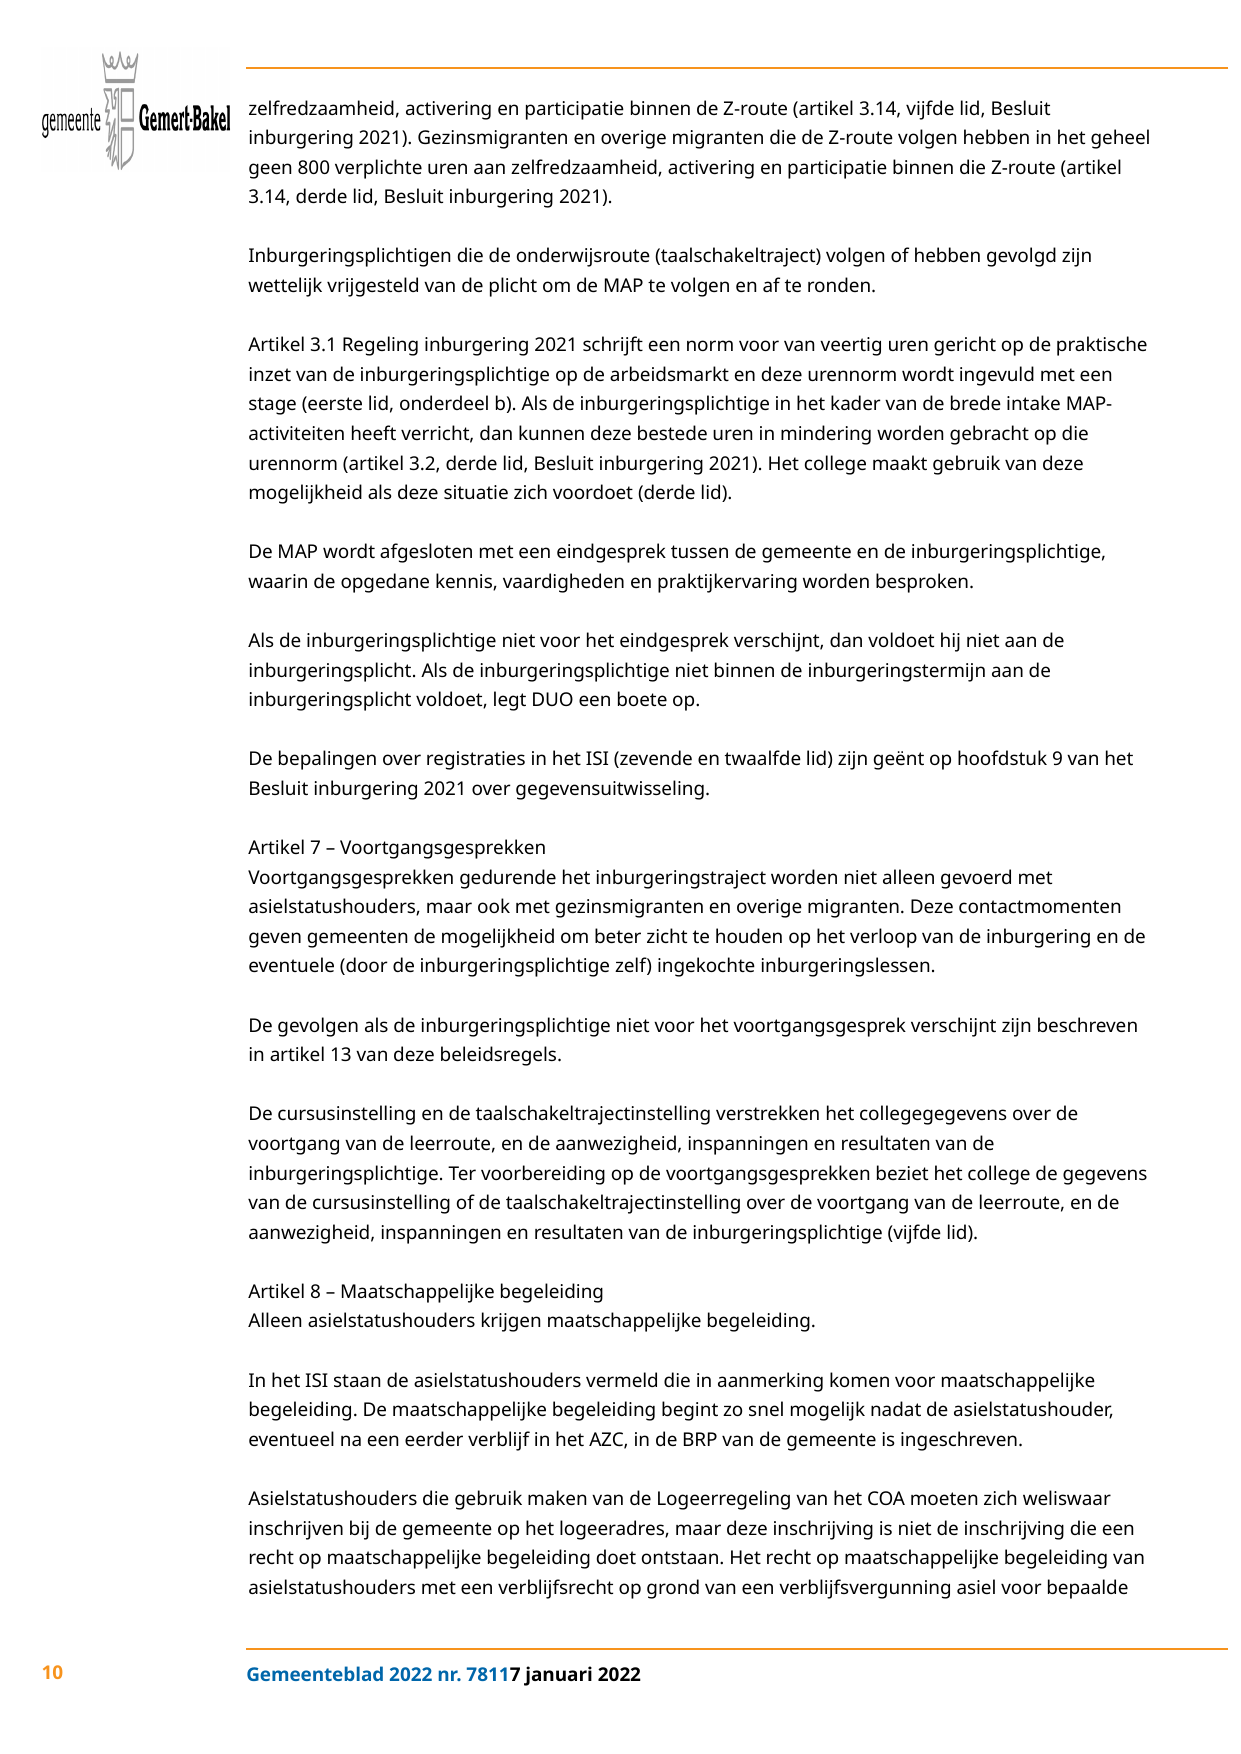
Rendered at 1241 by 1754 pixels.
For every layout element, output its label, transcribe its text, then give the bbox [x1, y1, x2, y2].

picture [41, 47, 231, 172]
text In het ISI staan de asielstatushouders vermeld die in aanmerking komen voor maatschappelijke begeleiding. De maatschappelijke begeleiding begint zo snel mogelijk nadat de asielstatushouder, eventueel na een eerder verblijf in het AZC, in de BRP van de gemeente is ingeschreven. [248, 1367, 1152, 1452]
text De gevolgen als de inburgeringsplichtige niet voor het voortgangsgesprek verschijnt zijn beschreven in artikel 13 van deze beleidsregels. [248, 1012, 1152, 1067]
text Als de inburgeringsplichtige niet voor het eindgesprek verschijnt, dan voldoet hij niet aan de inburgeringsplicht. Als de inburgeringsplichtige niet binnen de inburgeringstermijn aan de inburgeringsplicht voldoet, legt DUO een boete op. [248, 627, 1152, 712]
text De MAP wordt afgesloten met een eindgesprek tussen de gemeente en de inburgeringsplichtige, waarin de opgedane kennis, vaardigheden en praktijkervaring worden besproken. [248, 538, 1152, 594]
text Artikel 7 – Voortgangsgesprekken [248, 834, 1152, 860]
text Alleen asielstatushouders krijgen maatschappelijke begeleiding. [248, 1308, 1152, 1333]
text De cursusinstelling en de taalschakeltrajectinstelling verstrekken het collegegegevens over de voortgang van de leerroute, en de aanwezigheid, inspanningen en resultaten van de inburgeringsplichtige. Ter voorbereiding op de voortgangsgesprekken beziet het college de gegevens van de cursusinstelling of de taalschakeltrajectinstelling over de voortgang van de leerroute, en de aanwezigheid, inspanningen en resultaten van de inburgeringsplichtige (vijfde lid). [248, 1101, 1152, 1245]
text De bepalingen over registraties in het ISI (zevende en twaalfde lid) zijn geënt op hoofdstuk 9 van het Besluit inburgering 2021 over gegevensuitwisseling. [248, 746, 1152, 801]
text Artikel 8 – Maatschappelijke begeleiding [248, 1278, 1152, 1304]
text zelfredzaamheid, activering en participatie binnen de Z-route (artikel 3.14, vijfde lid, Besluit inburgering 2021). Gezinsmigranten en overige migranten die de Z-route volgen hebben in het geheel geen 800 verplichte uren aan zelfredzaamheid, activering en participatie binnen die Z-route (artikel 3.14, derde lid, Besluit inburgering 2021). [248, 95, 1152, 209]
text Artikel 3.1 Regeling inburgering 2021 schrijft een norm voor van veertig uren gericht op de praktische inzet van de inburgeringsplichtige op de arbeidsmarkt en deze urennorm wordt ingevuld met een stage (eerste lid, onderdeel b). Als de inburgeringsplichtige in het kader van de brede intake MAP-activiteiten heeft verricht, dan kunnen deze bestede uren in mindering worden gebracht op die urennorm (artikel 3.2, derde lid, Besluit inburgering 2021). Het college maakt gebruik van deze mogelijkheid als deze situatie zich voordoet (derde lid). [248, 331, 1152, 505]
text Asielstatushouders die gebruik maken van de Logeerregeling van het COA moeten zich weliswaar inschrijven bij de gemeente op het logeeradres, maar deze inschrijving is niet de inschrijving die een recht op maatschappelijke begeleiding doet ontstaan. Het recht op maatschappelijke begeleiding van asielstatushouders met een verblijfsrecht op grond van een verblijfsvergunning asiel voor bepaalde [248, 1485, 1152, 1600]
text Inburgeringsplichtigen die de onderwijsroute (taalschakeltraject) volgen of hebben gevolgd zijn wettelijk vrijgesteld van de plicht om de MAP te volgen en af te ronden. [248, 243, 1152, 298]
text Voortgangsgesprekken gedurende het inburgeringstraject worden niet alleen gevoerd met asielstatushouders, maar ook met gezinsmigranten en overige migranten. Deze contactmomenten geven gemeenten de mogelijkheid om beter zicht te houden op het verloop van de inburgering en de eventuele (door de inburgeringsplichtige zelf) ingekochte inburgeringslessen. [248, 864, 1152, 978]
